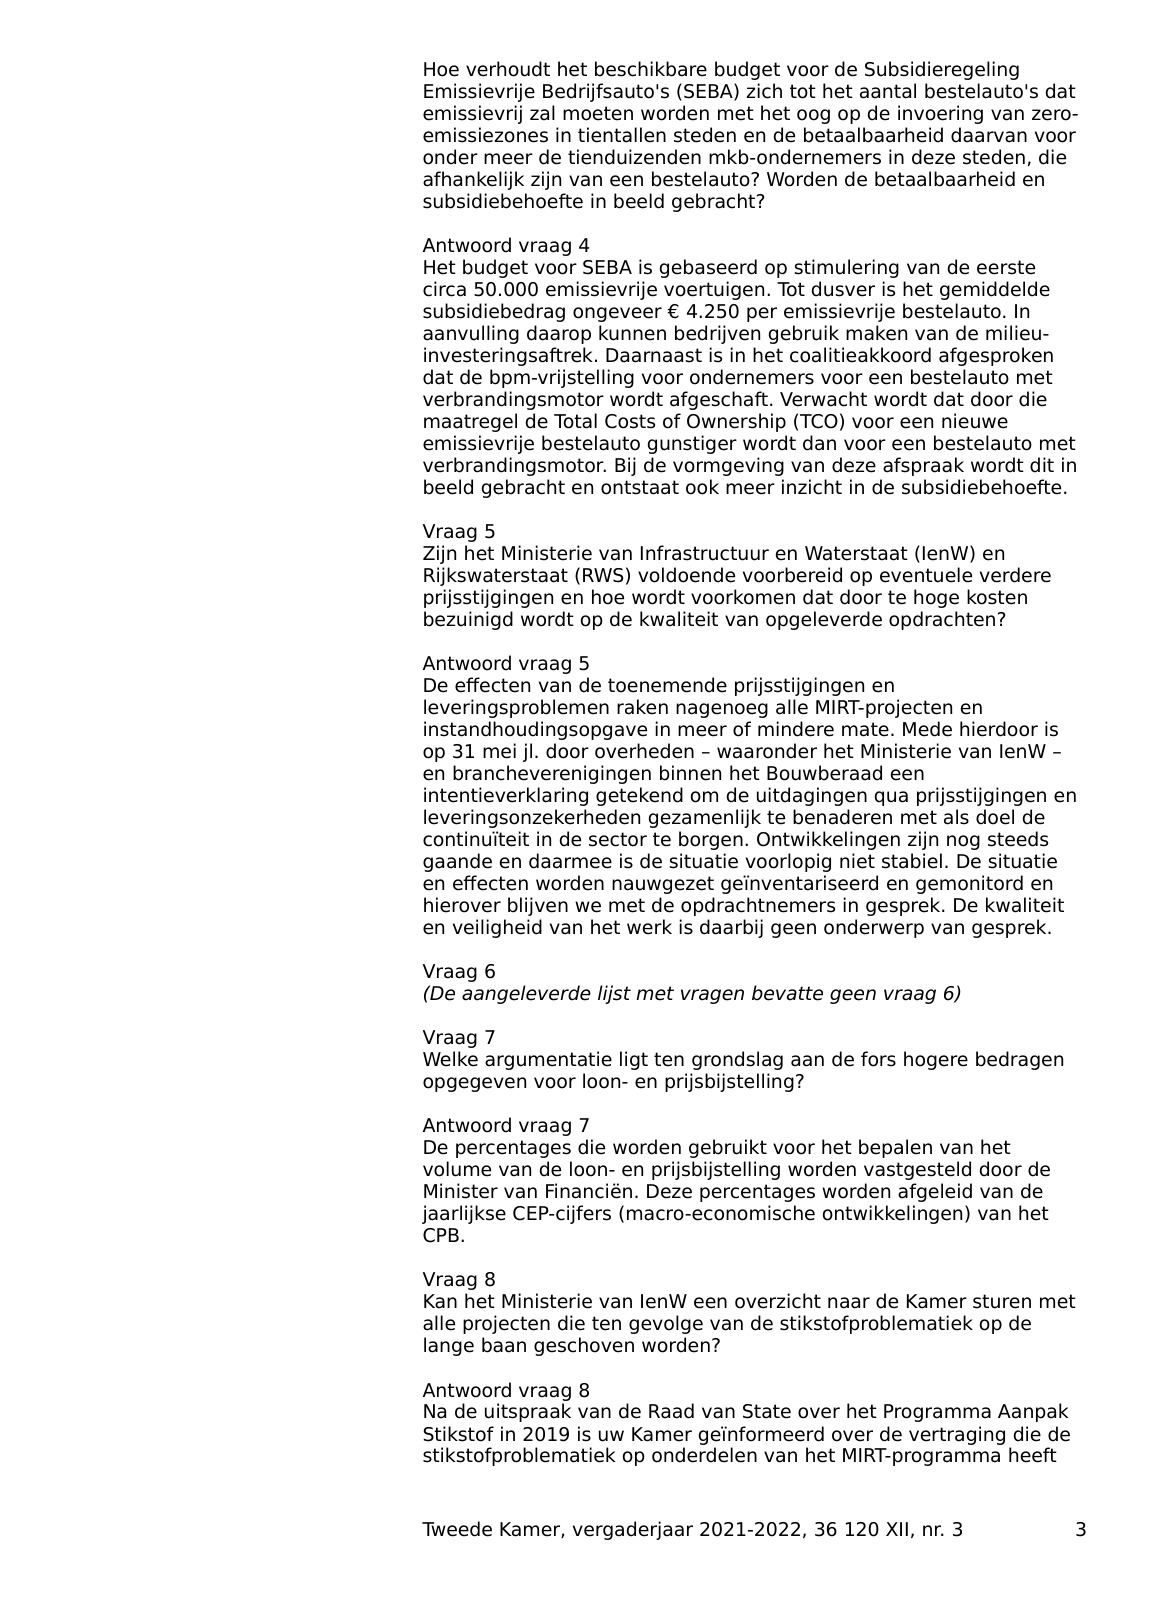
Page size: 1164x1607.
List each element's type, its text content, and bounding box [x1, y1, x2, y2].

text Antwoord vraag 5 [422, 653, 1087, 675]
text Hoe verhoudt het beschikbare budget voor de Subsidieregeling Emissievrije Bedrijfsauto's (SEBA) zich tot het aantal bestelauto's dat emissievrij zal moeten worden met het oog op de invoering van zero-emissiezones in tientallen steden en de betaalbaarheid daarvan voor onder meer de tienduizenden mkb-ondernemers in deze steden, die afhankelijk zijn van een bestelauto? Worden de betaalbaarheid en subsidiebehoefte in beeld gebracht? [422, 59, 1087, 213]
text Het budget voor SEBA is gebaseerd op stimulering van de eerste circa 50.000 emissievrije voertuigen. Tot dusver is het gemiddelde subsidiebedrag ongeveer € 4.250 per emissievrije bestelauto. In aanvulling daarop kunnen bedrijven gebruik maken van de milieu-investeringsaftrek. Daarnaast is in het coalitieakkoord afgesproken dat de bpm-vrijstelling voor ondernemers voor een bestelauto met verbrandingsmotor wordt afgeschaft. Verwacht wordt dat door die maatregel de Total Costs of Ownership (TCO) voor een nieuwe emissievrije bestelauto gunstiger wordt dan voor een bestelauto met verbrandingsmotor. Bij de vormgeving van deze afspraak wordt dit in beeld gebracht en ontstaat ook meer inzicht in de subsidiebehoefte. [422, 257, 1087, 499]
text Antwoord vraag 4 [422, 235, 1087, 257]
text Vraag 7 [422, 1027, 1087, 1049]
text Na de uitspraak van de Raad van State over het Programma Aanpak Stikstof in 2019 is uw Kamer geïnformeerd over de vertraging die de stikstofproblematiek op onderdelen van het MIRT-programma heeft [422, 1401, 1087, 1467]
text De percentages die worden gebruikt voor het bepalen van het volume van de loon- en prijsbijstelling worden vastgesteld door de Minister van Financiën. Deze percentages worden afgeleid van de jaarlijkse CEP-cijfers (macro-economische ontwikkelingen) van het CPB. [422, 1137, 1087, 1247]
text Zijn het Ministerie van Infrastructuur en Waterstaat (IenW) en Rijkswaterstaat (RWS) voldoende voorbereid op eventuele verdere prijsstijgingen en hoe wordt voorkomen dat door te hoge kosten bezuinigd wordt op de kwaliteit van opgeleverde opdrachten? [422, 543, 1087, 631]
text Vraag 8 [422, 1269, 1087, 1291]
text (De aangeleverde lijst met vragen bevatte geen vraag 6) [422, 983, 1087, 1005]
text Antwoord vraag 8 [422, 1379, 1087, 1401]
text Vraag 5 [422, 521, 1087, 543]
text Vraag 6 [422, 961, 1087, 983]
text Antwoord vraag 7 [422, 1115, 1087, 1137]
text Welke argumentatie ligt ten grondslag aan de fors hogere bedragen opgegeven voor loon- en prijsbijstelling? [422, 1049, 1087, 1093]
text De effecten van de toenemende prijsstijgingen en leveringsproblemen raken nagenoeg alle MIRT-projecten en instandhoudingsopgave in meer of mindere mate. Mede hierdoor is op 31 mei jl. door overheden – waaronder het Ministerie van IenW – en brancheverenigingen binnen het Bouwberaad een intentieverklaring getekend om de uitdagingen qua prijsstijgingen en leveringsonzekerheden gezamenlijk te benaderen met als doel de continuïteit in de sector te borgen. Ontwikkelingen zijn nog steeds gaande en daarmee is de situatie voorlopig niet stabiel. De situatie en effecten worden nauwgezet geïnventariseerd en gemonitord en hierover blijven we met de opdrachtnemers in gesprek. De kwaliteit en veiligheid van het werk is daarbij geen onderwerp van gesprek. [422, 675, 1087, 939]
text Kan het Ministerie van IenW een overzicht naar de Kamer sturen met alle projecten die ten gevolge van de stikstofproblematiek op de lange baan geschoven worden? [422, 1291, 1087, 1357]
